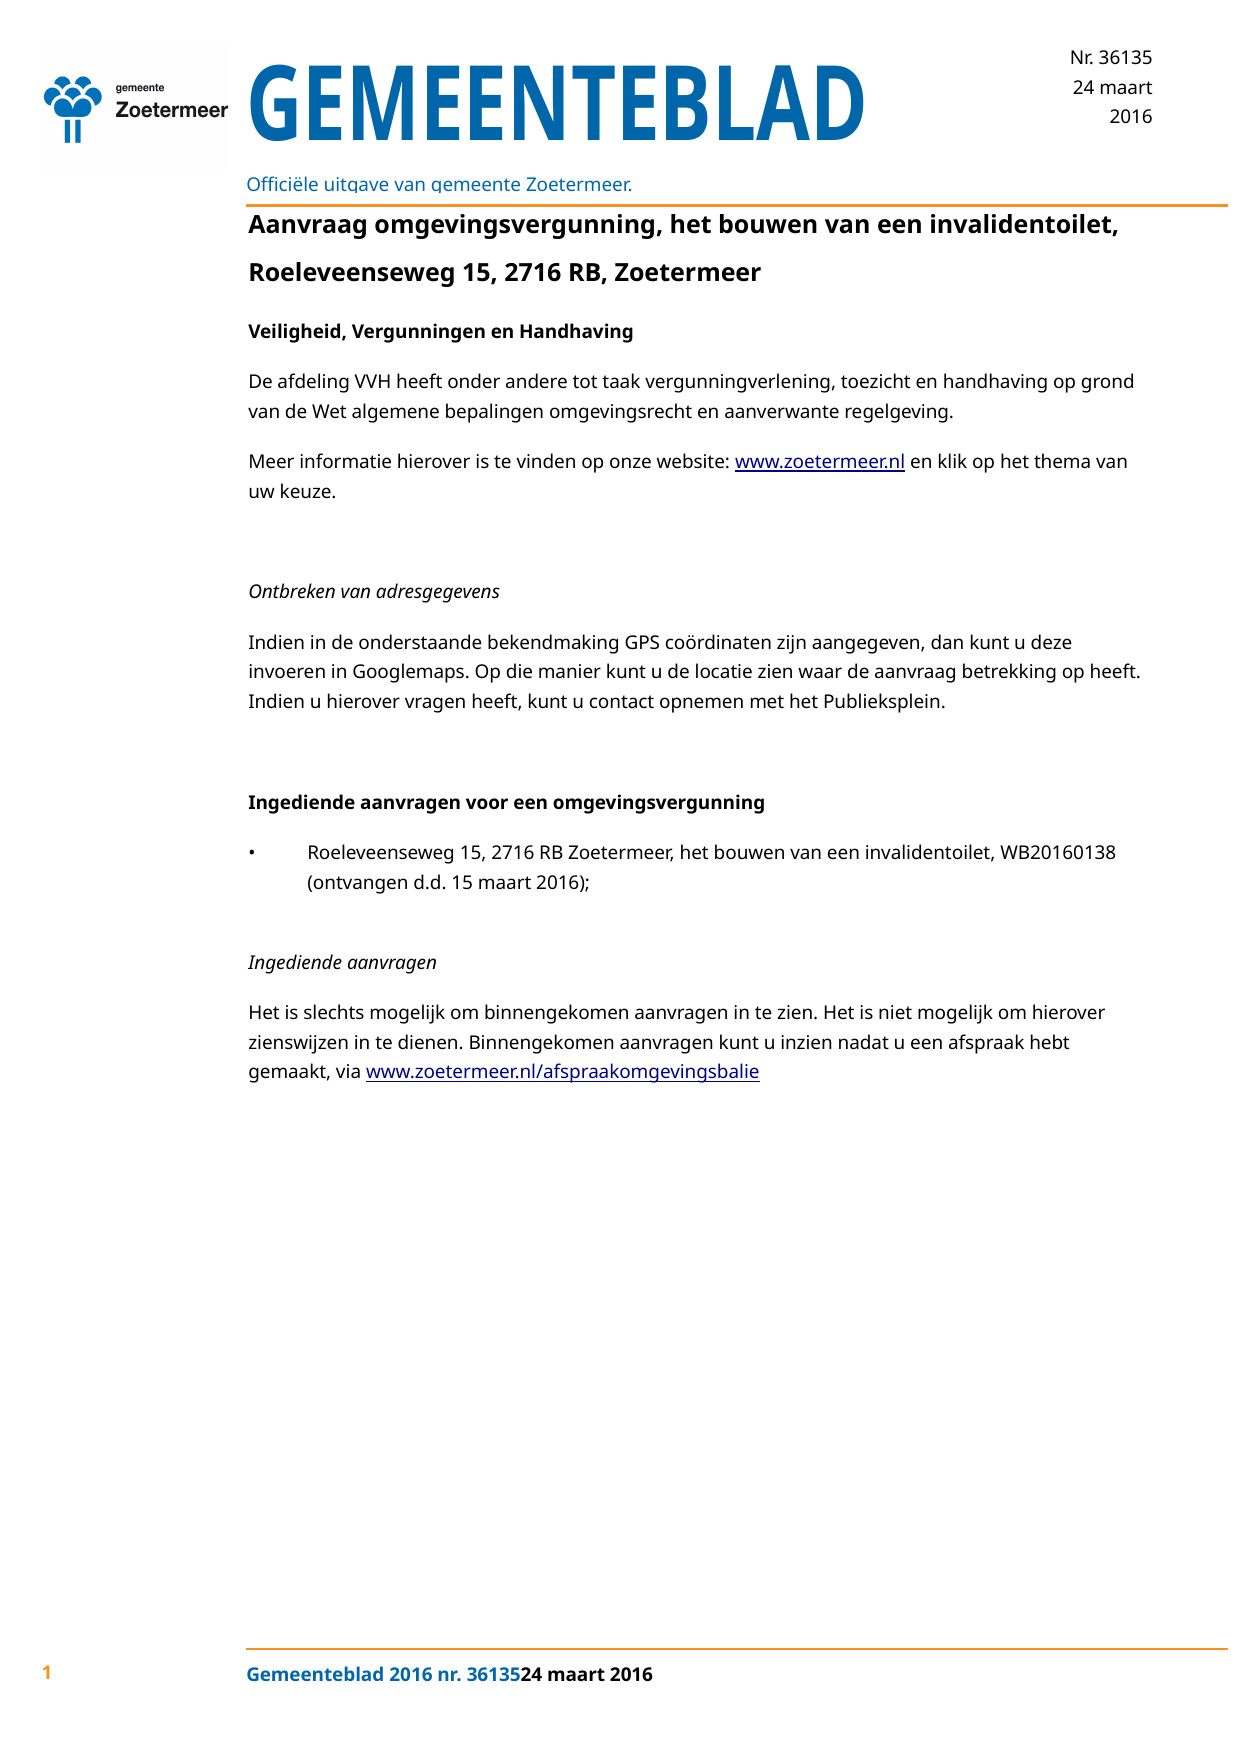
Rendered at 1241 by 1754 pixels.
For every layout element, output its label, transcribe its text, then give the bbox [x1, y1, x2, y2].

text Veiligheid, Vergunningen en Handhaving [248, 318, 1152, 344]
list Roeleveenseweg 15, 2716 RB Zoetermeer, het bouwen van een invalidentoilet, WB20160138 (ontvangen d.d. 15 maart 2016); [248, 839, 1152, 895]
text Indien in de onderstaande bekendmaking GPS coördinaten zijn aangegeven, dan kunt u deze invoeren in Googlemaps. Op die manier kunt u de locatie zien waar de aanvraag betrekking op heeft. Indien u hierover vragen heeft, kunt u contact opnemen met het Publieksplein. [248, 629, 1152, 714]
text Ontbreken van adresgegevens [248, 579, 1152, 604]
picture [41, 47, 231, 172]
text Het is slechts mogelijk om binnengekomen aanvragen in te zien. Het is niet mogelijk om hierover zienswijzen in te dienen. Binnengekomen aanvragen kunt u inzien nadat u een afspraak hebt gemaakt, via www.zoetermeer.nl/afspraakomgevingsbalie [248, 999, 1152, 1084]
text Aanvraag omgevingsvergunning, het bouwen van een invalidentoilet, Roeleveenseweg 15, 2716 RB, Zoetermeer [248, 207, 1152, 288]
text Ingediende aanvragen voor een omgevingsvergunning [248, 789, 1152, 815]
text Meer informatie hierover is te vinden op onze website: www.zoetermeer.nl en klik op het thema van uw keuze. [248, 448, 1152, 504]
text Ingediende aanvragen [248, 949, 1152, 975]
text De afdeling VVH heeft onder andere tot taak vergunningverlening, toezicht en handhaving op grond van de Wet algemene bepalingen omgevingsrecht en aanverwante regelgeving. [248, 368, 1152, 424]
